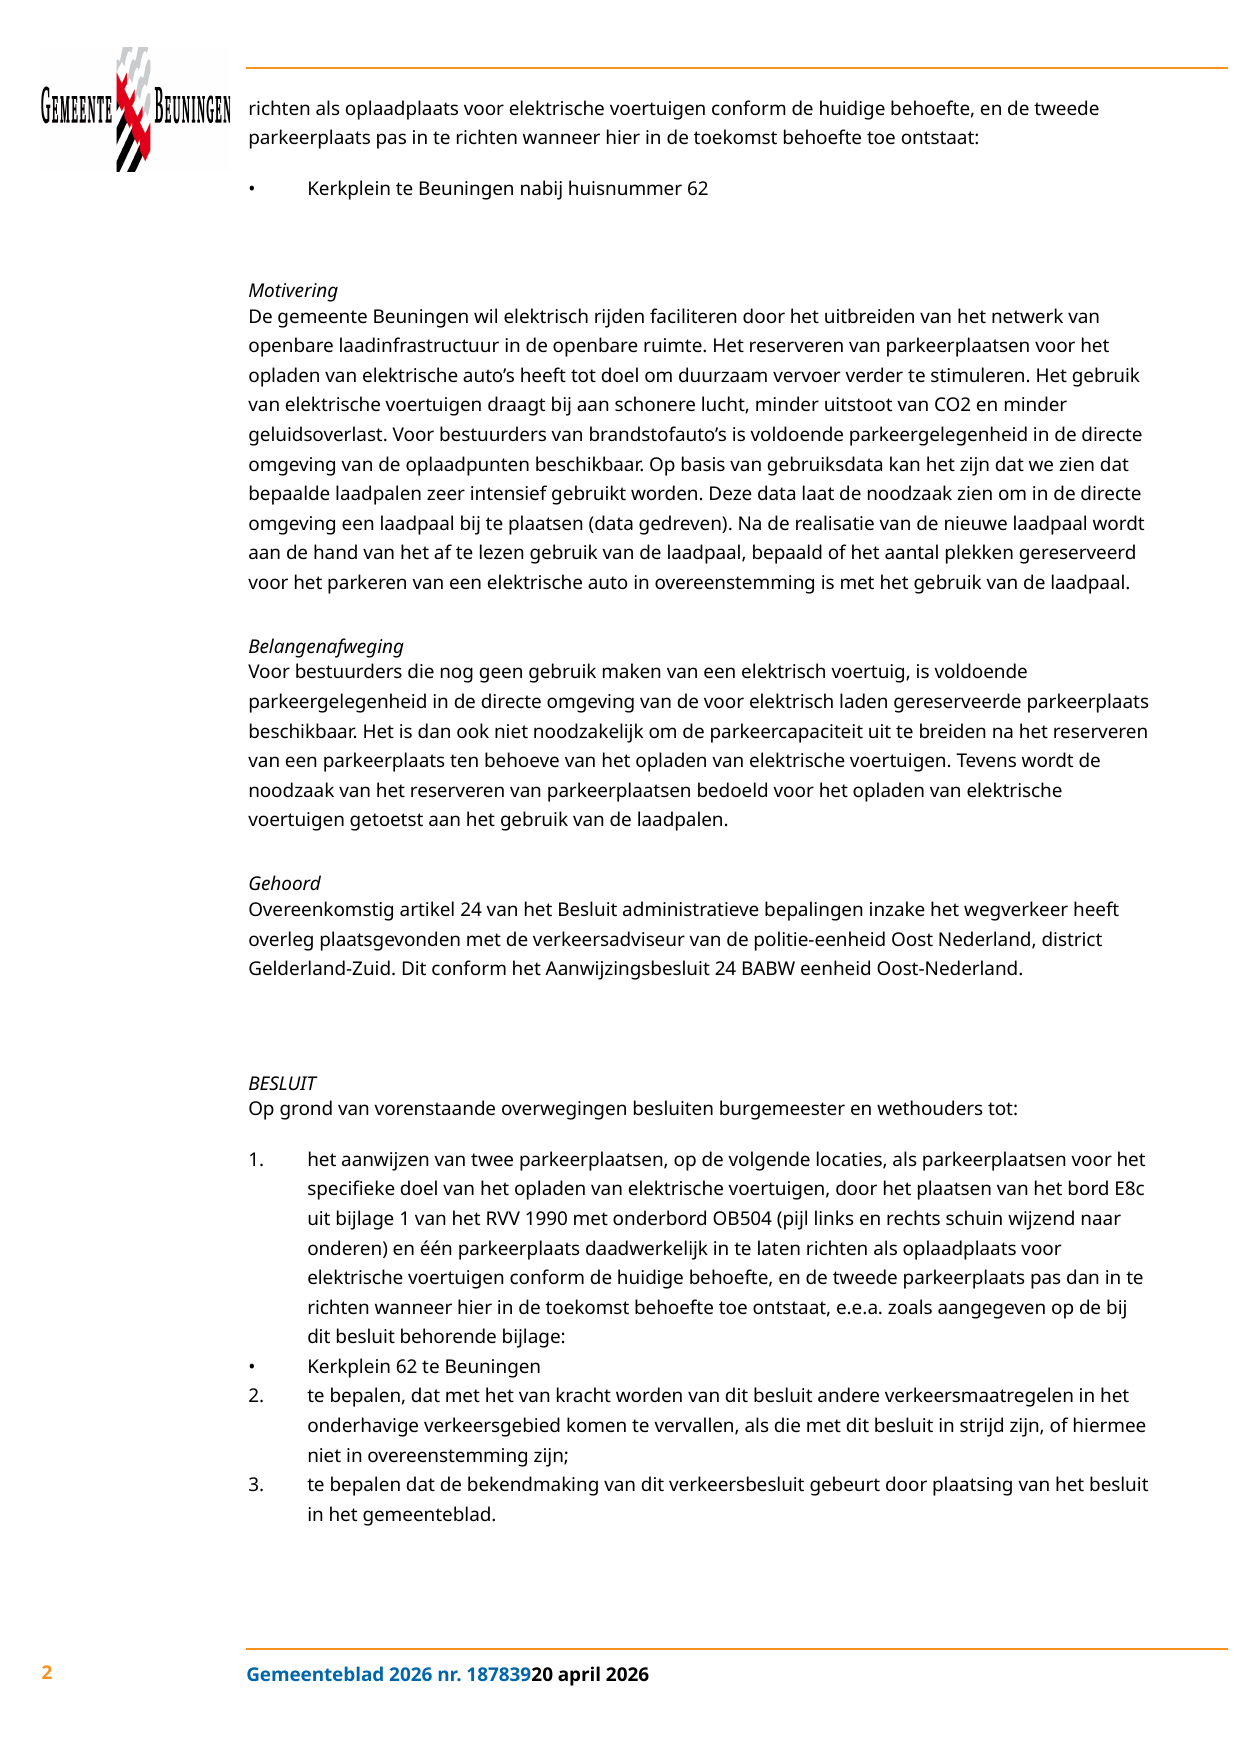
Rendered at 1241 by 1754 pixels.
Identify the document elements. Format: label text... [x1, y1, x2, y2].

list te bepalen, dat met het van kracht worden van dit besluit andere verkeersmaatregelen in het onderhavige verkeersgebied komen te vervallen, als die met dit besluit in strijd zijn, of hiermee niet in overeenstemming zijn; [248, 1383, 1152, 1468]
list te bepalen dat de bekendmaking van dit verkeersbesluit gebeurt door plaatsing van het besluit in het gemeenteblad. [248, 1471, 1152, 1527]
text De gemeente Beuningen wil elektrisch rijden faciliteren door het uitbreiden van het netwerk van openbare laadinfrastructuur in de openbare ruimte. Het reserveren van parkeerplaatsen voor het opladen van elektrische auto’s heeft tot doel om duurzaam vervoer verder te stimuleren. Het gebruik van elektrische voertuigen draagt bij aan schonere lucht, minder uitstoot van CO2 en minder geluidsoverlast. Voor bestuurders van brandstofauto’s is voldoende parkeergelegenheid in de directe omgeving van de oplaadpunten beschikbaar. Op basis van gebruiksdata kan het zijn dat we zien dat bepaalde laadpalen zeer intensief gebruikt worden. Deze data laat de noodzaak zien om in de directe omgeving een laadpaal bij te plaatsen (data gedreven). Na de realisatie van de nieuwe laadpaal wordt aan de hand van het af te lezen gebruik van de laadpaal, bepaald of het aantal plekken gereserveerd voor het parkeren van een elektrische auto in overeenstemming is met het gebruik van de laadpaal. [248, 303, 1152, 595]
list Kerkplein 62 te Beuningen [248, 1353, 1152, 1379]
text BESLUIT [248, 1070, 1152, 1096]
text Voor bestuurders die nog geen gebruik maken van een elektrisch voertuig, is voldoende parkeergelegenheid in de directe omgeving van de voor elektrisch laden gereserveerde parkeerplaats beschikbaar. Het is dan ook niet noodzakelijk om de parkeercapaciteit uit te breiden na het reserveren van een parkeerplaats ten behoeve van het opladen van elektrische voertuigen. Tevens wordt de noodzaak van het reserveren van parkeerplaatsen bedoeld voor het opladen van elektrische voertuigen getoetst aan het gebruik van de laadpalen. [248, 659, 1152, 832]
text Gehoord [248, 871, 1152, 896]
list Kerkplein te Beuningen nabij huisnummer 62 [248, 175, 1152, 201]
text Op grond van vorenstaande overwegingen besluiten burgemeester en wethouders tot: [248, 1096, 1152, 1121]
text Overeenkomstig artikel 24 van het Besluit administratieve bepalingen inzake het wegverkeer heeft overleg plaatsgevonden met de verkeersadviseur van de politie-eenheid Oost Nederland, district Gelderland-Zuid. Dit conform het Aanwijzingsbesluit 24 BABW eenheid Oost-Nederland. [248, 896, 1152, 981]
text Motivering [248, 277, 1152, 303]
text Belangenafweging [248, 633, 1152, 659]
list het aanwijzen van twee parkeerplaatsen, op de volgende locaties, als parkeerplaatsen voor het specifieke doel van het opladen van elektrische voertuigen, door het plaatsen van het bord E8c uit bijlage 1 van het RVV 1990 met onderbord OB504 (pijl links en rechts schuin wijzend naar onderen) en één parkeerplaats daadwerkelijk in te laten richten als oplaadplaats voor elektrische voertuigen conform de huidige behoefte, en de tweede parkeerplaats pas dan in te richten wanneer hier in de toekomst behoefte toe ontstaat, e.e.a. zoals aangegeven op de bij dit besluit behorende bijlage: [248, 1146, 1152, 1349]
picture [41, 47, 231, 172]
text richten als oplaadplaats voor elektrische voertuigen conform de huidige behoefte, en de tweede parkeerplaats pas in te richten wanneer hier in de toekomst behoefte toe ontstaat: [248, 95, 1152, 150]
